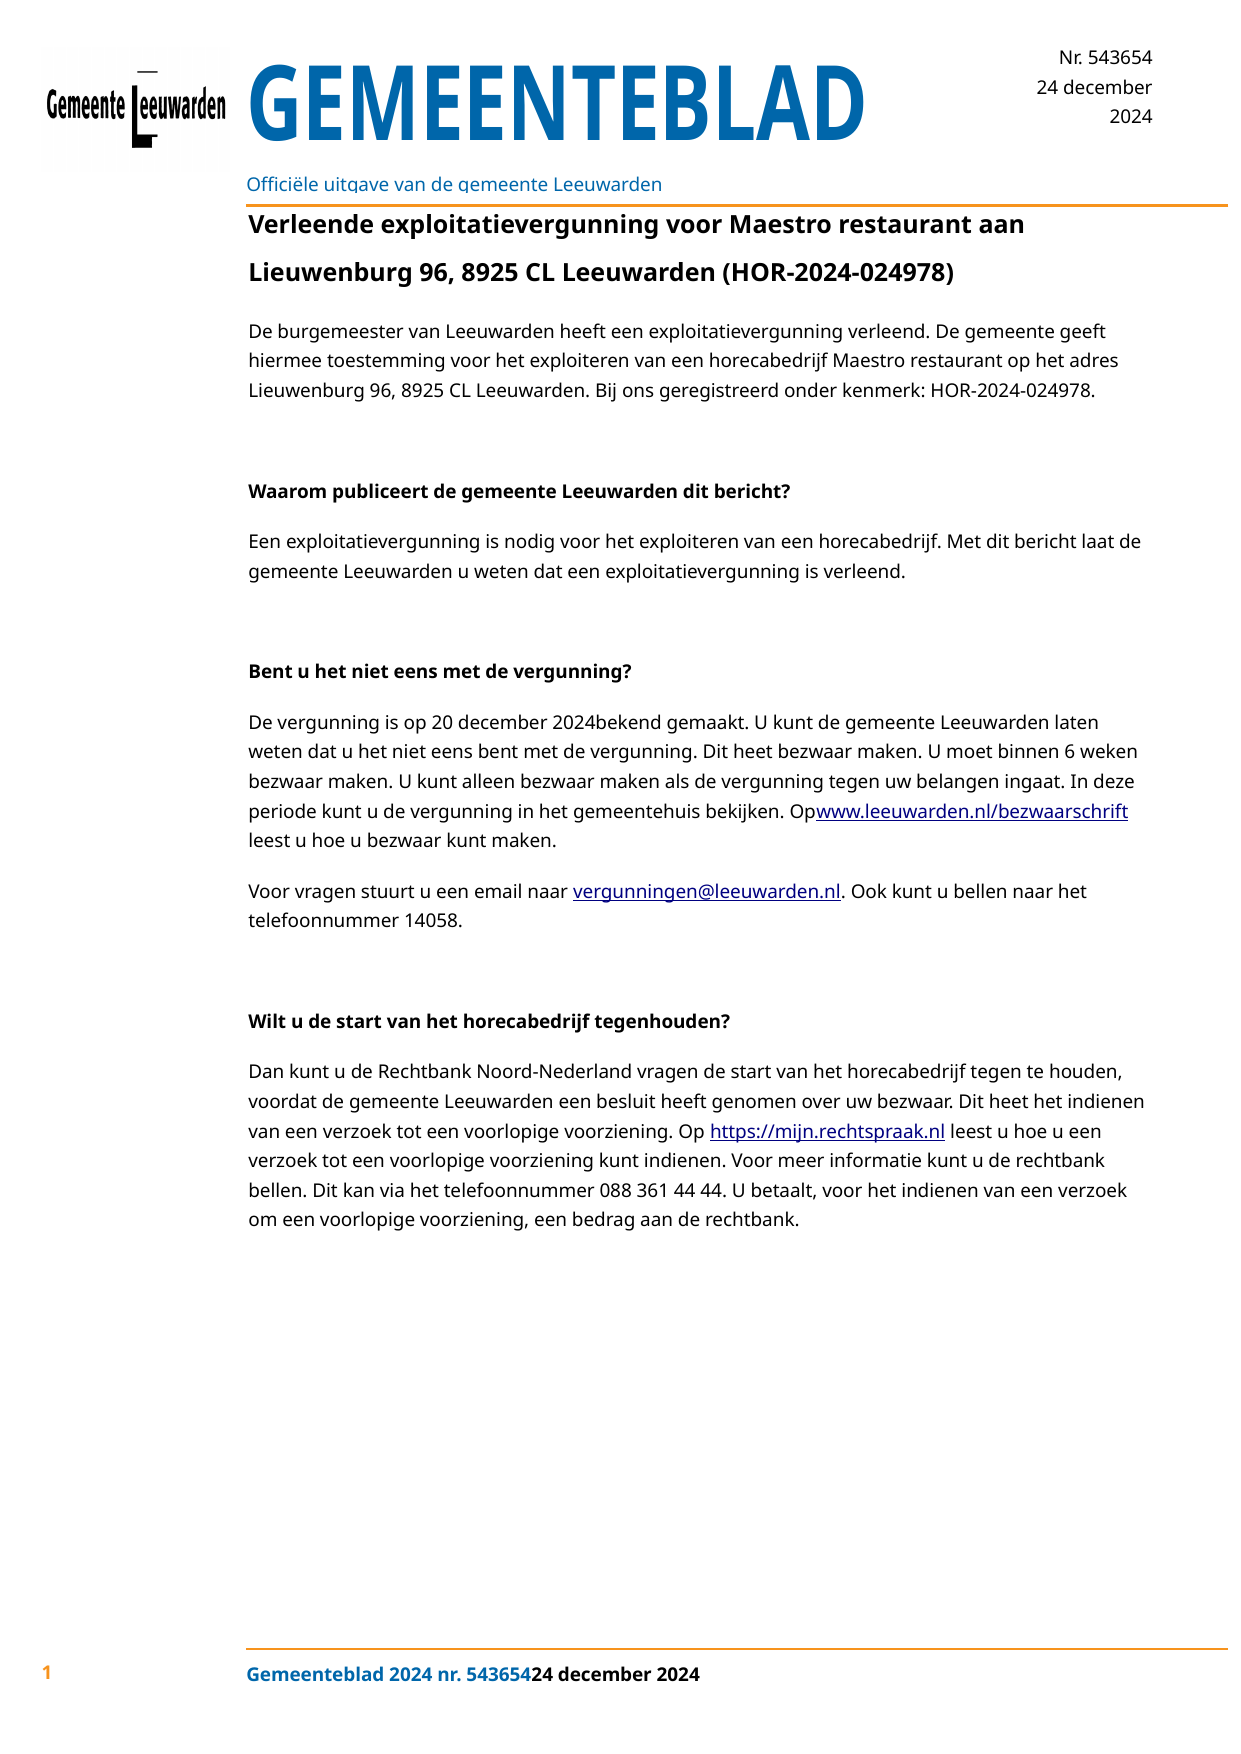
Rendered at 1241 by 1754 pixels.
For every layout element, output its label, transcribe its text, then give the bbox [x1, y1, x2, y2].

text Verleende exploitatievergunning voor Maestro restaurant aan Lieuwenburg 96, 8925 CL Leeuwarden (HOR-2024-024978) [248, 207, 1152, 288]
text Voor vragen stuurt u een email naar vergunningen@leeuwarden.nl. Ook kunt u bellen naar het telefoonnummer 14058. [248, 878, 1152, 933]
text Een exploitatievergunning is nodig voor het exploiteren van een horecabedrijf. Met dit bericht laat de gemeente Leeuwarden u weten dat een exploitatievergunning is verleend. [248, 528, 1152, 584]
text De vergunning is op 20 december 2024bekend gemaakt. U kunt de gemeente Leeuwarden laten weten dat u het niet eens bent met de vergunning. Dit heet bezwaar maken. U moet binnen 6 weken bezwaar maken. U kunt alleen bezwaar maken als de vergunning tegen uw belangen ingaat. In deze periode kunt u de vergunning in het gemeentehuis bekijken. Opwww.leeuwarden.nl/bezwaarschrift leest u hoe u bezwaar kunt maken. [248, 709, 1152, 853]
text Waarom publiceert de gemeente Leeuwarden dit bericht? [248, 478, 1152, 504]
text Wilt u de start van het horecabedrijf tegenhouden? [248, 1008, 1152, 1034]
text Bent u het niet eens met de vergunning? [248, 659, 1152, 684]
text Dan kunt u de Rechtbank Noord-Nederland vragen de start van het horecabedrijf tegen te houden, voordat de gemeente Leeuwarden een besluit heeft genomen over uw bezwaar. Dit heet het indienen van een verzoek tot een voorlopige voorziening. Op https://mijn.rechtspraak.nl leest u hoe u een verzoek tot een voorlopige voorziening kunt indienen. Voor meer informatie kunt u de rechtbank bellen. Dit kan via het telefoonnummer 088 361 44 44. U betaalt, voor het indienen van een verzoek om een voorlopige voorziening, een bedrag aan de rechtbank. [248, 1059, 1152, 1232]
text De burgemeester van Leeuwarden heeft een exploitatievergunning verleend. De gemeente geeft hiermee toestemming voor het exploiteren van een horecabedrijf Maestro restaurant op het adres Lieuwenburg 96, 8925 CL Leeuwarden. Bij ons geregistreerd onder kenmerk: HOR-2024-024978. [248, 318, 1152, 403]
picture [41, 47, 231, 172]
